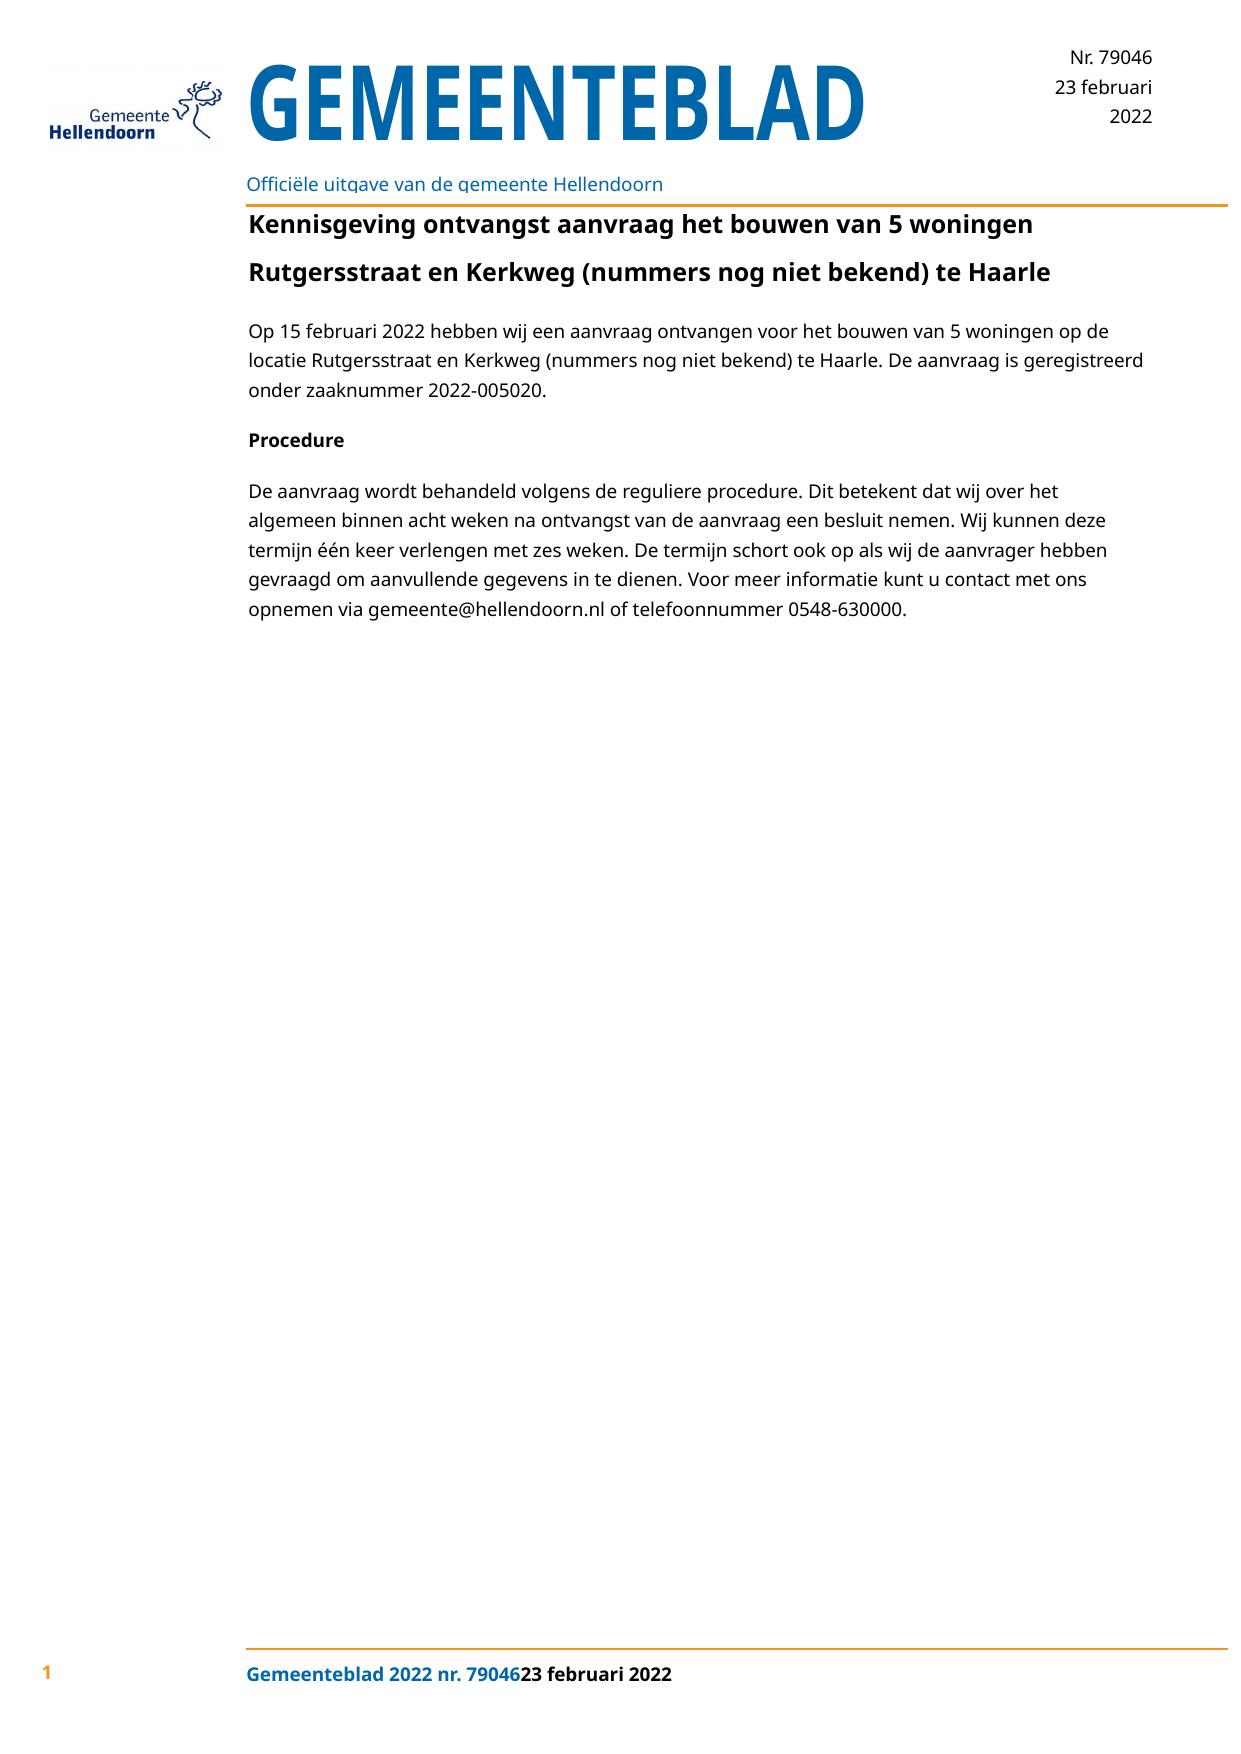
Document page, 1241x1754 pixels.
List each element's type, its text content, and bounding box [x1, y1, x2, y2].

picture [41, 47, 231, 172]
text Op 15 februari 2022 hebben wij een aanvraag ontvangen voor het bouwen van 5 woningen op de locatie Rutgersstraat en Kerkweg (nummers nog niet bekend) te Haarle. De aanvraag is geregistreerd onder zaaknummer 2022-005020. [248, 318, 1152, 403]
text Kennisgeving ontvangst aanvraag het bouwen van 5 woningen Rutgersstraat en Kerkweg (nummers nog niet bekend) te Haarle [248, 207, 1152, 288]
text De aanvraag wordt behandeld volgens de reguliere procedure. Dit betekent dat wij over het algemeen binnen acht weken na ontvangst van de aanvraag een besluit nemen. Wij kunnen deze termijn één keer verlengen met zes weken. De termijn schort ook op als wij de aanvrager hebben gevraagd om aanvullende gegevens in te dienen. Voor meer informatie kunt u contact met ons opnemen via gemeente@hellendoorn.nl of telefoonnummer 0548-630000. [248, 478, 1152, 622]
text Procedure [248, 427, 1152, 453]
